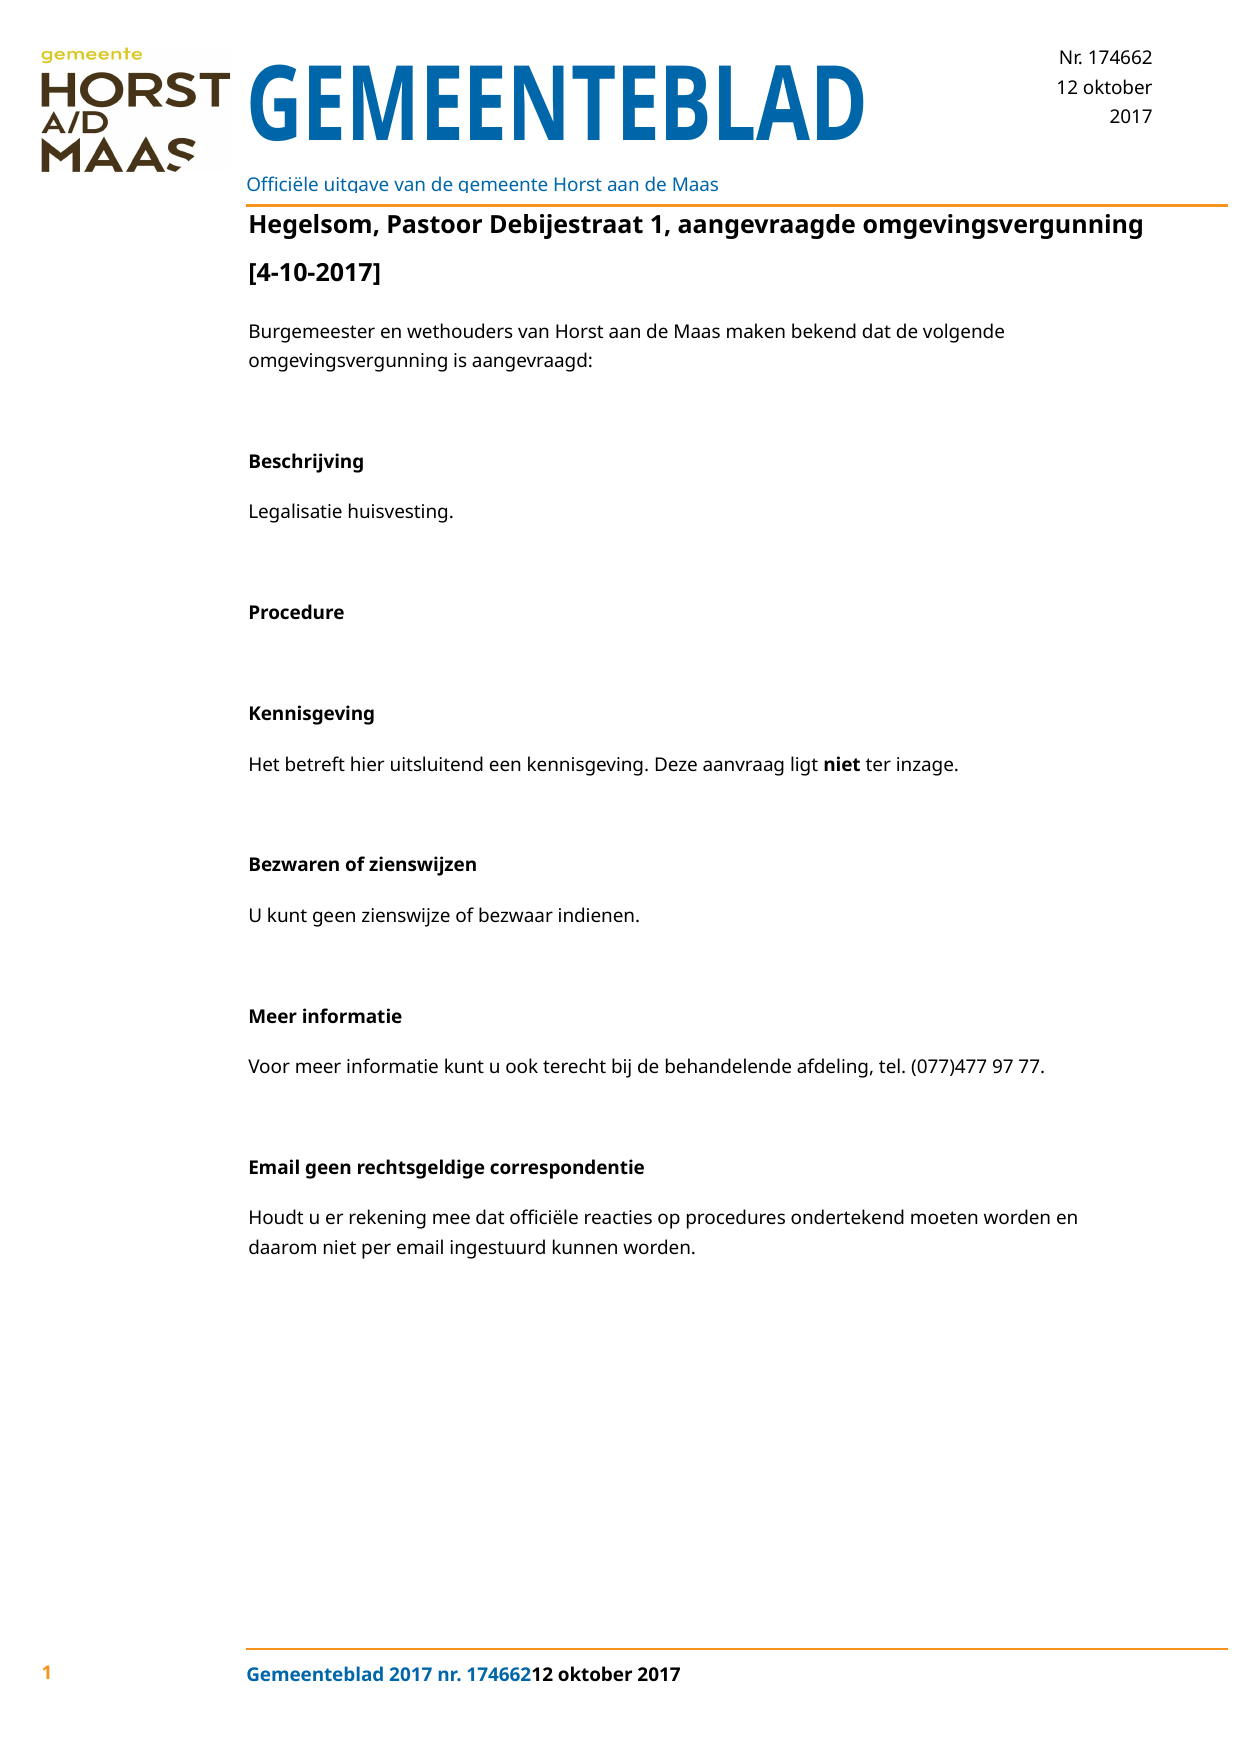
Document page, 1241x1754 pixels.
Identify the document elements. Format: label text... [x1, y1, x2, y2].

text Beschrijving [248, 448, 1152, 474]
text Procedure [248, 599, 1152, 625]
text Bezwaren of zienswijzen [248, 852, 1152, 877]
text Email geen rechtsgeldige correspondentie [248, 1154, 1152, 1180]
text Hegelsom, Pastoor Debijestraat 1, aangevraagde omgevingsvergunning [4-10-2017] [248, 207, 1152, 288]
picture [41, 47, 231, 172]
text Burgemeester en wethouders van Horst aan de Maas maken bekend dat de volgende omgevingsvergunning is aangevraagd: [248, 318, 1152, 373]
text Voor meer informatie kunt u ook terecht bij de behandelende afdeling, tel. (077)477 97 77. [248, 1053, 1152, 1079]
text Meer informatie [248, 1003, 1152, 1029]
text Legalisatie huisvesting. [248, 499, 1152, 524]
text U kunt geen zienswijze of bezwaar indienen. [248, 902, 1152, 928]
text Kennisgeving [248, 700, 1152, 726]
text Het betreft hier uitsluitend een kennisgeving. Deze aanvraag ligt niet ter inzage. [248, 751, 1152, 777]
text Houdt u er rekening mee dat officiële reacties op procedures ondertekend moeten worden en daarom niet per email ingestuurd kunnen worden. [248, 1204, 1152, 1260]
